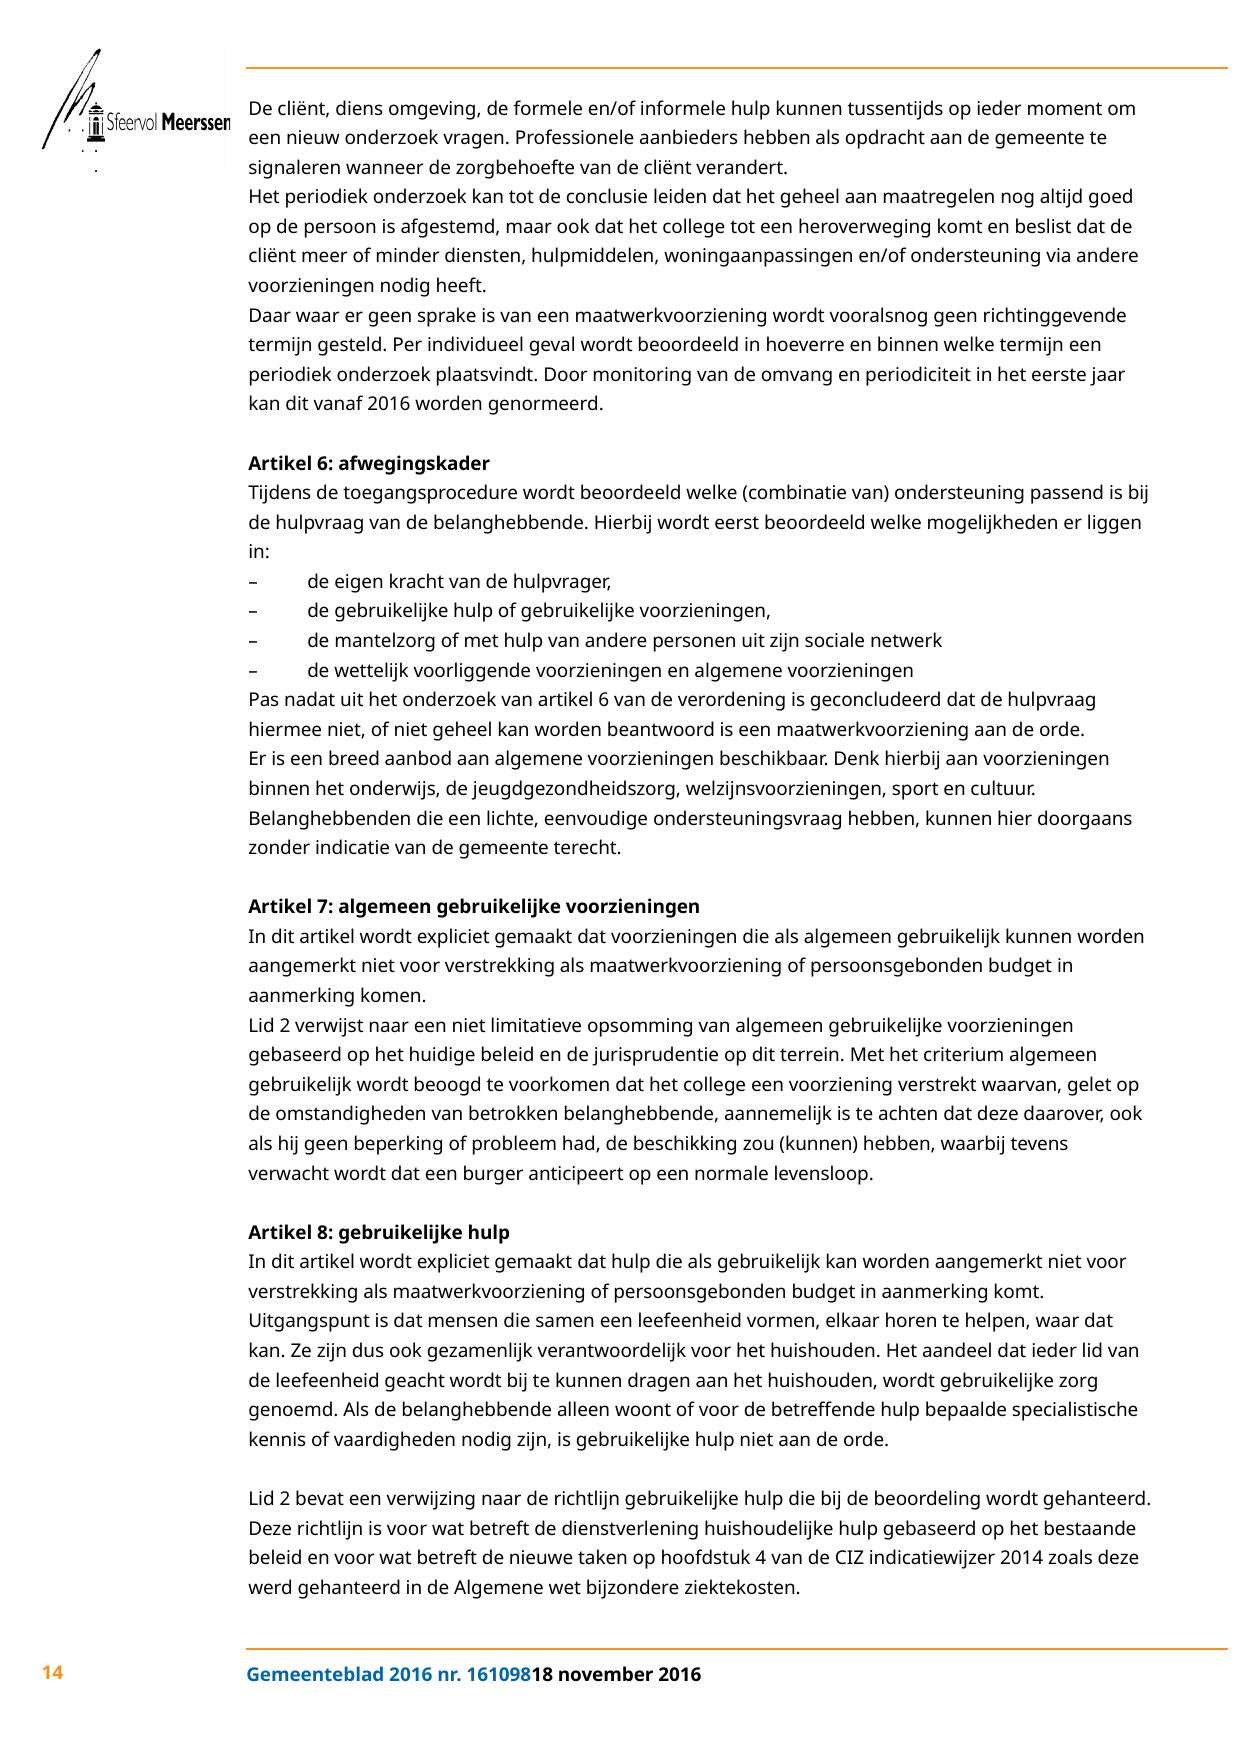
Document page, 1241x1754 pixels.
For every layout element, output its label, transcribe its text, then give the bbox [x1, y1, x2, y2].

text Er is een breed aanbod aan algemene voorzieningen beschikbaar. Denk hierbij aan voorzieningen binnen het onderwijs, de jeugdgezondheidszorg, welzijnsvoorzieningen, sport en cultuur. Belanghebbenden die een lichte, eenvoudige ondersteuningsvraag hebben, kunnen hier doorgaans zonder indicatie van de gemeente terecht. [248, 746, 1152, 860]
text In dit artikel wordt expliciet gemaakt dat hulp die als gebruikelijk kan worden aangemerkt niet voor verstrekking als maatwerkvoorziening of persoonsgebonden budget in aanmerking komt. [248, 1248, 1152, 1304]
list de mantelzorg of met hulp van andere personen uit zijn sociale netwerk [248, 627, 1152, 653]
text Artikel 8: gebruikelijke hulp [248, 1219, 1152, 1245]
text Lid 2 bevat een verwijzing naar de richtlijn gebruikelijke hulp die bij de beoordeling wordt gehanteerd. Deze richtlijn is voor wat betreft de dienstverlening huishoudelijke hulp gebaseerd op het bestaande beleid en voor wat betreft de nieuwe taken op hoofdstuk 4 van de CIZ indicatiewijzer 2014 zoals deze werd gehanteerd in de Algemene wet bijzondere ziektekosten. [248, 1485, 1152, 1600]
text Artikel 6: afwegingskader [248, 450, 1152, 476]
text Daar waar er geen sprake is van een maatwerkvoorziening wordt vooralsnog geen richtinggevende termijn gesteld. Per individueel geval wordt beoordeeld in hoeverre en binnen welke termijn een periodiek onderzoek plaatsvindt. Door monitoring van de omvang en periodiciteit in het eerste jaar kan dit vanaf 2016 worden genormeerd. [248, 302, 1152, 416]
picture [41, 47, 231, 172]
text Uitgangspunt is dat mensen die samen een leefeenheid vormen, elkaar horen te helpen, waar dat kan. Ze zijn dus ook gezamenlijk verantwoordelijk voor het huishouden. Het aandeel dat ieder lid van de leefeenheid geacht wordt bij te kunnen dragen aan het huishouden, wordt gebruikelijke zorg genoemd. Als de belanghebbende alleen woont of voor de betreffende hulp bepaalde specialistische kennis of vaardigheden nodig zijn, is gebruikelijke hulp niet aan de orde. [248, 1308, 1152, 1452]
text Tijdens de toegangsprocedure wordt beoordeeld welke (combinatie van) ondersteuning passend is bij de hulpvraag van de belanghebbende. Hierbij wordt eerst beoordeeld welke mogelijkheden er liggen in: [248, 479, 1152, 564]
text Pas nadat uit het onderzoek van artikel 6 van de verordening is geconcludeerd dat de hulpvraag hiermee niet, of niet geheel kan worden beantwoord is een maatwerkvoorziening aan de orde. [248, 686, 1152, 742]
text Artikel 7: algemeen gebruikelijke voorzieningen [248, 893, 1152, 919]
text In dit artikel wordt expliciet gemaakt dat voorzieningen die als algemeen gebruikelijk kunnen worden aangemerkt niet voor verstrekking als maatwerkvoorziening of persoonsgebonden budget in aanmerking komen. [248, 923, 1152, 1008]
list de gebruikelijke hulp of gebruikelijke voorzieningen, [248, 598, 1152, 623]
text De cliënt, diens omgeving, de formele en/of informele hulp kunnen tussentijds op ieder moment om een nieuw onderzoek vragen. Professionele aanbieders hebben als opdracht aan de gemeente te signaleren wanneer de zorgbehoefte van de cliënt verandert. [248, 95, 1152, 180]
list de wettelijk voorliggende voorzieningen en algemene voorzieningen [248, 657, 1152, 683]
text Lid 2 verwijst naar een niet limitatieve opsomming van algemeen gebruikelijke voorzieningen gebaseerd op het huidige beleid en de jurisprudentie op dit terrein. Met het criterium algemeen gebruikelijk wordt beoogd te voorkomen dat het college een voorziening verstrekt waarvan, gelet op de omstandigheden van betrokken belanghebbende, aannemelijk is te achten dat deze daarover, ook als hij geen beperking of probleem had, de beschikking zou (kunnen) hebben, waarbij tevens verwacht wordt dat een burger anticipeert op een normale levensloop. [248, 1012, 1152, 1186]
list de eigen kracht van de hulpvrager, [248, 568, 1152, 594]
text Het periodiek onderzoek kan tot de conclusie leiden dat het geheel aan maatregelen nog altijd goed op de persoon is afgestemd, maar ook dat het college tot een heroverweging komt en beslist dat de cliënt meer of minder diensten, hulpmiddelen, woningaanpassingen en/of ondersteuning via andere voorzieningen nodig heeft. [248, 183, 1152, 298]
